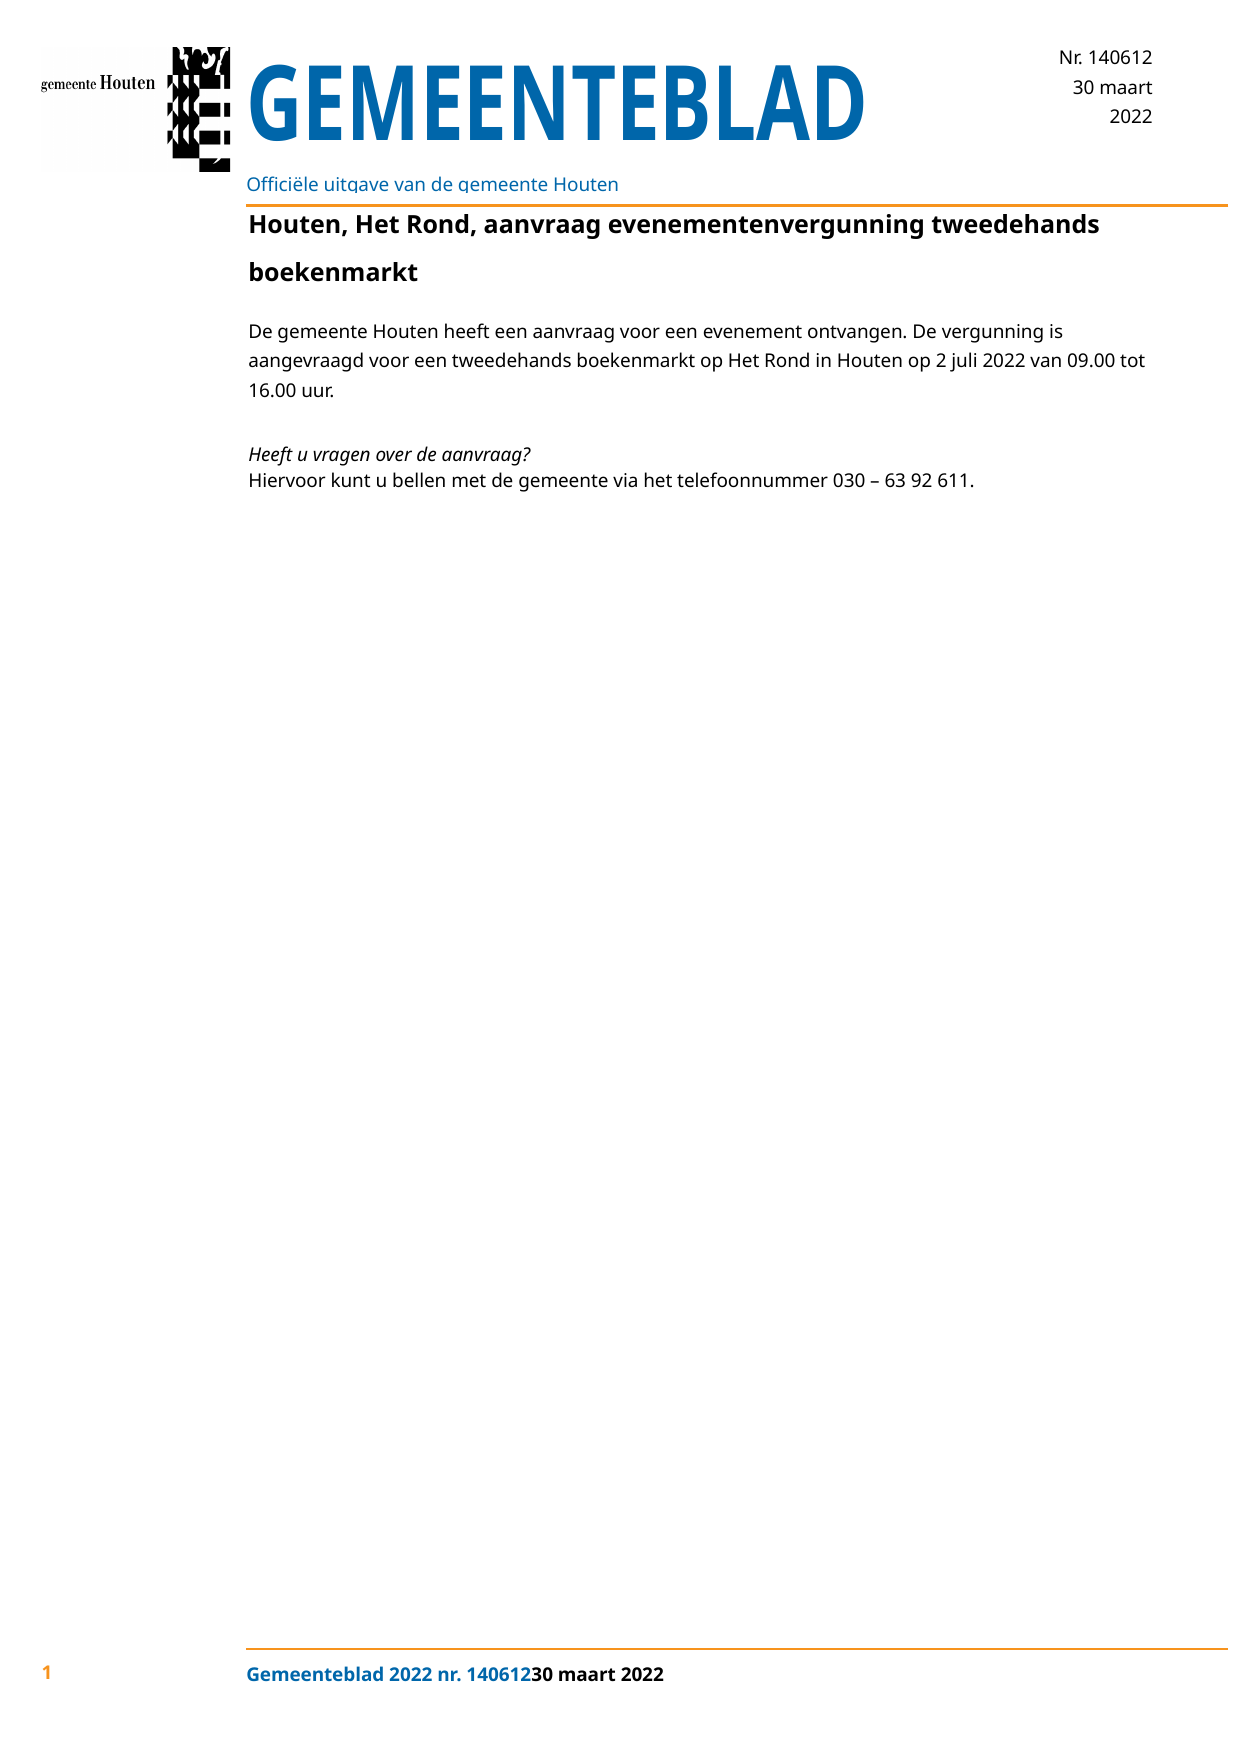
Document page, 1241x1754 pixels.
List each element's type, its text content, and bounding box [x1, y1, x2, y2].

text De gemeente Houten heeft een aanvraag voor een evenement ontvangen. De vergunning is aangevraagd voor een tweedehands boekenmarkt op Het Rond in Houten op 2 juli 2022 van 09.00 tot 16.00 uur. [248, 318, 1152, 403]
text Hiervoor kunt u bellen met de gemeente via het telefoonnummer 030 – 63 92 611. [248, 467, 1152, 492]
picture [41, 47, 231, 172]
text Heeft u vragen over de aanvraag? [248, 441, 1152, 467]
text Houten, Het Rond, aanvraag evenementenvergunning tweedehands boekenmarkt [248, 207, 1152, 288]
